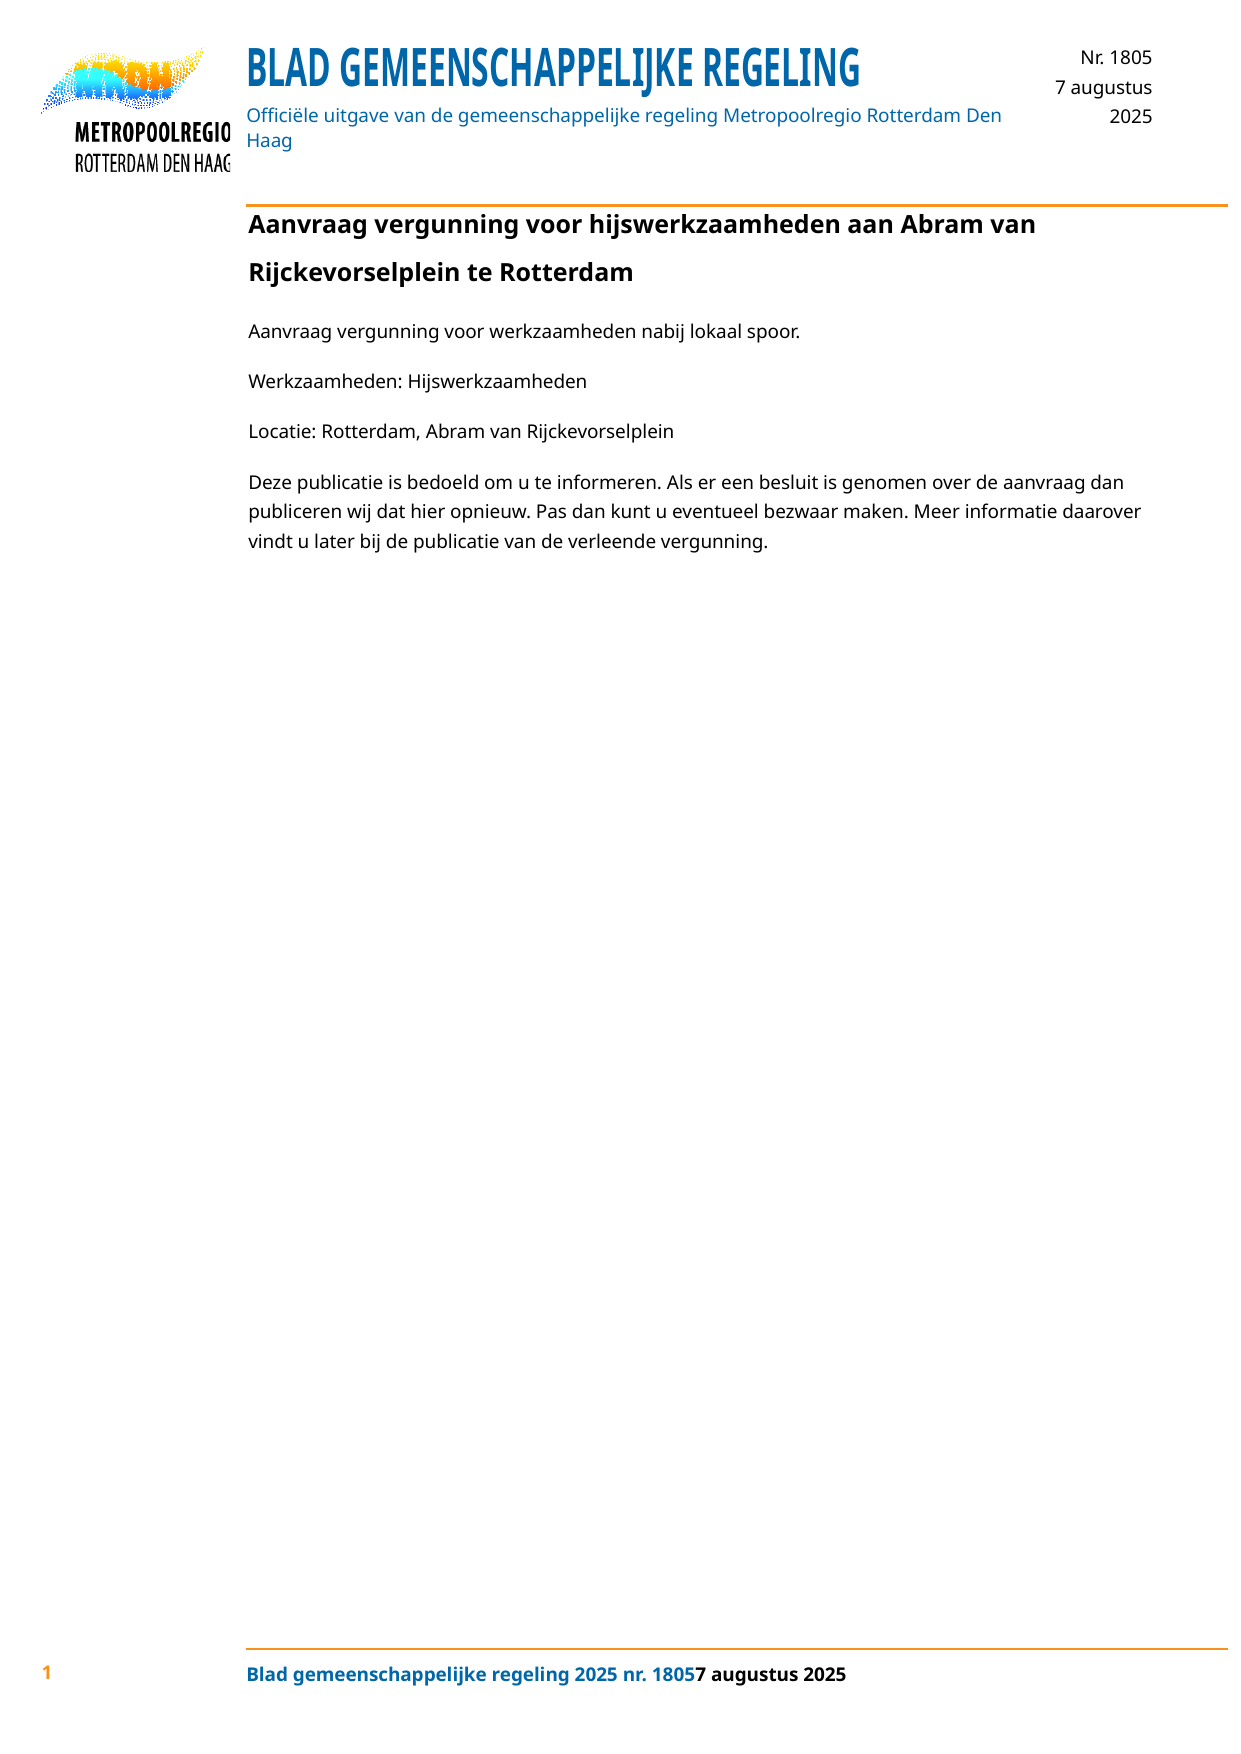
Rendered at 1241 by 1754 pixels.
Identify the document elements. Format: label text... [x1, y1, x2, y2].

text Deze publicatie is bedoeld om u te informeren. Als er een besluit is genomen over de aanvraag dan publiceren wij dat hier opnieuw. Pas dan kunt u eventueel bezwaar maken. Meer informatie daarover vindt u later bij de publicatie van de verleende vergunning. [248, 469, 1152, 554]
text Werkzaamheden: Hijswerkzaamheden [248, 368, 1152, 394]
text Aanvraag vergunning voor hijswerkzaamheden aan Abram van Rijckevorselplein te Rotterdam [248, 207, 1152, 288]
text Locatie: Rotterdam, Abram van Rijckevorselplein [248, 419, 1152, 444]
text Aanvraag vergunning voor werkzaamheden nabij lokaal spoor. [248, 318, 1152, 344]
picture [41, 47, 231, 172]
